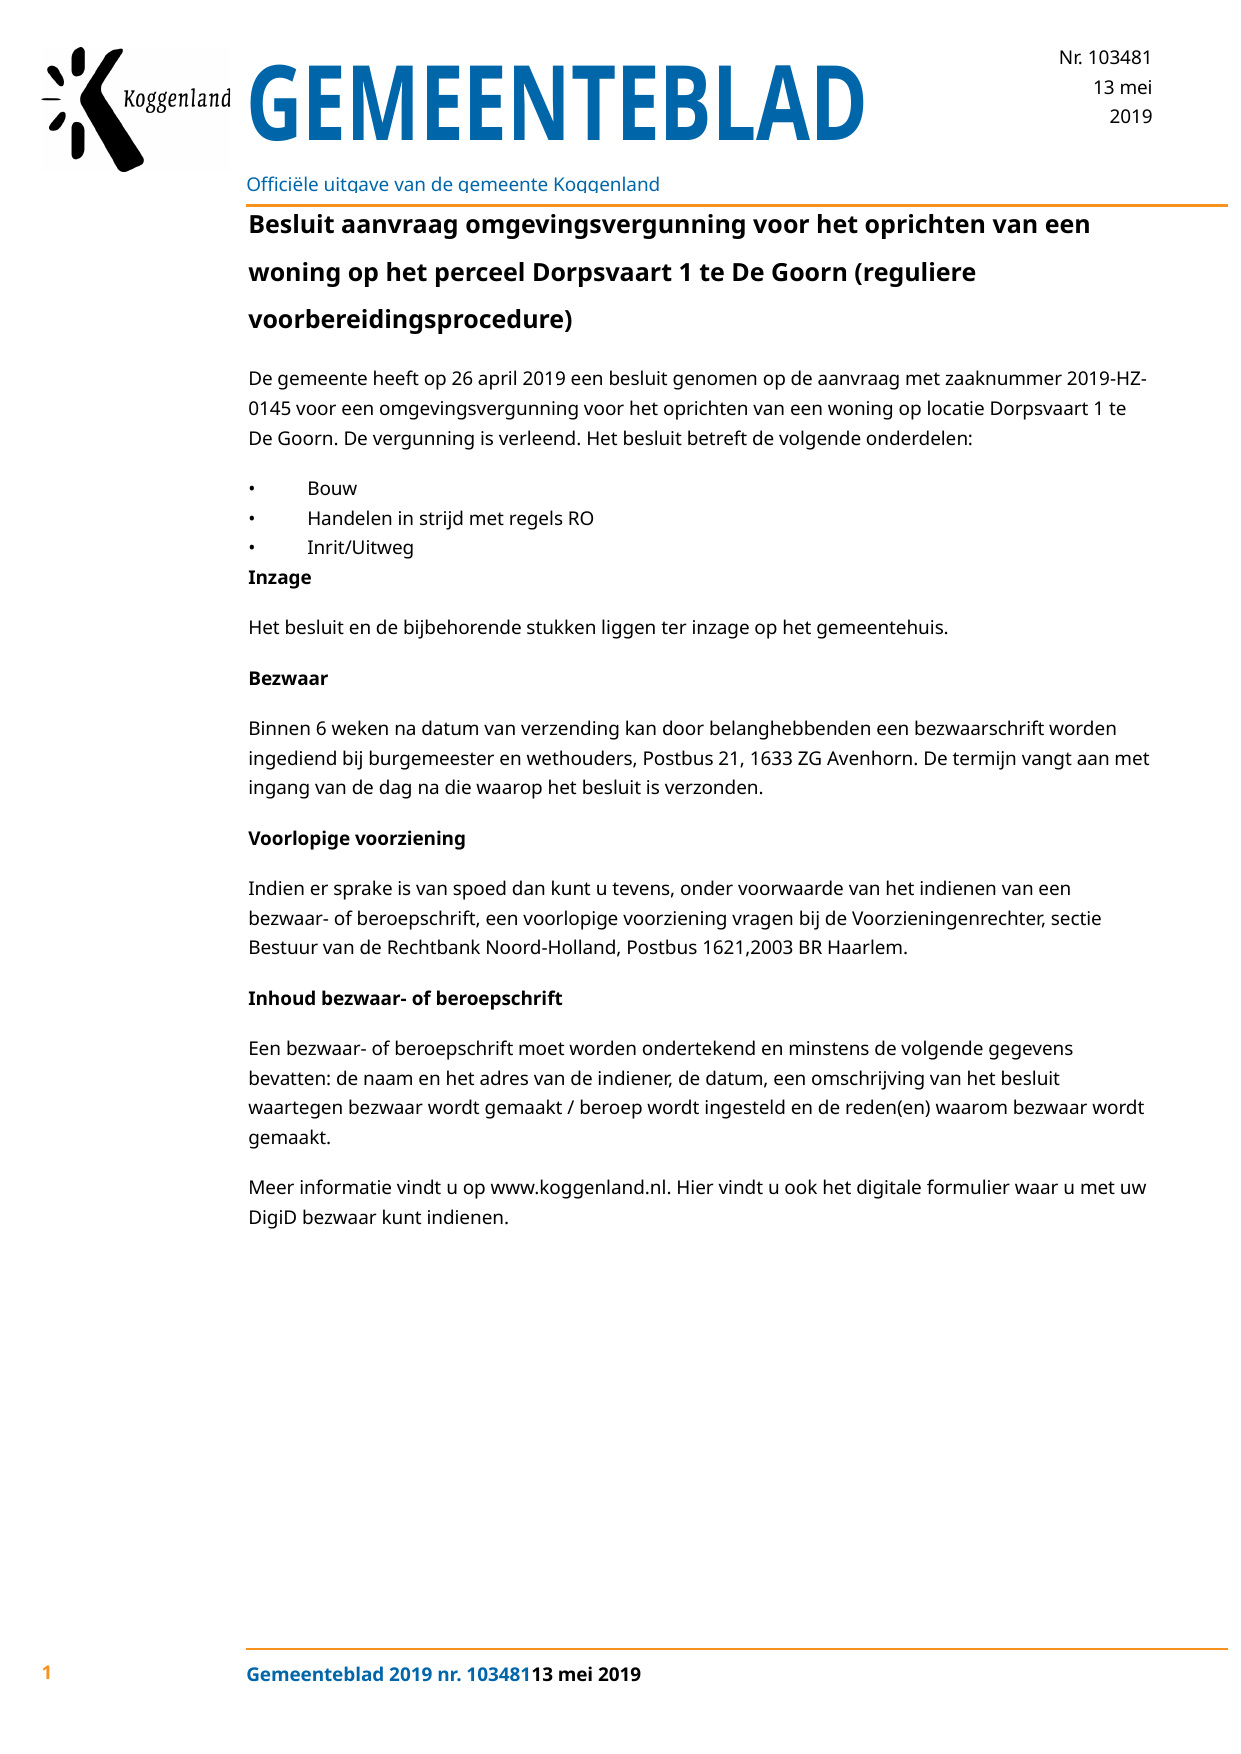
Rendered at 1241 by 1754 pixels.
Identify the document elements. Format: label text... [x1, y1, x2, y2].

text Inhoud bezwaar- of beroepschrift [248, 985, 1152, 1010]
text Een bezwaar- of beroepschrift moet worden ondertekend en minstens de volgende gegevens bevatten: de naam en het adres van de indiener, de datum, een omschrijving van het besluit waartegen bezwaar wordt gemaakt / beroep wordt ingesteld en de reden(en) waarom bezwaar wordt gemaakt. [248, 1035, 1152, 1149]
picture [41, 47, 231, 172]
text Inzage [248, 564, 1152, 589]
text Voorlopige voorziening [248, 825, 1152, 850]
text Besluit aanvraag omgevingsvergunning voor het oprichten van een woning op het perceel Dorpsvaart 1 te De Goorn (reguliere voorbereidingsprocedure) [248, 207, 1152, 336]
text Binnen 6 weken na datum van verzending kan door belanghebbenden een bezwaarschrift worden ingediend bij burgemeester en wethouders, Postbus 21, 1633 ZG Avenhorn. De termijn vangt aan met ingang van de dag na die waarop het besluit is verzonden. [248, 715, 1152, 800]
text De gemeente heeft op 26 april 2019 een besluit genomen op de aanvraag met zaaknummer 2019-HZ-0145 voor een omgevingsvergunning voor het oprichten van een woning op locatie Dorpsvaart 1 te De Goorn. De vergunning is verleend. Het besluit betreft de volgende onderdelen: [248, 366, 1152, 450]
list Handelen in strijd met regels RO [248, 505, 1152, 530]
text Indien er sprake is van spoed dan kunt u tevens, onder voorwaarde van het indienen van een bezwaar- of beroepschrift, een voorlopige voorziening vragen bij de Voorzieningenrechter, sectie Bestuur van de Rechtbank Noord-Holland, Postbus 1621,2003 BR Haarlem. [248, 875, 1152, 960]
list Bouw [248, 475, 1152, 501]
list Inrit/Uitweg [248, 534, 1152, 560]
text Bezwaar [248, 665, 1152, 690]
text Meer informatie vindt u op www.koggenland.nl. Hier vindt u ook het digitale formulier waar u met uw DigiD bezwaar kunt indienen. [248, 1174, 1152, 1229]
text Het besluit en de bijbehorende stukken liggen ter inzage op het gemeentehuis. [248, 614, 1152, 640]
